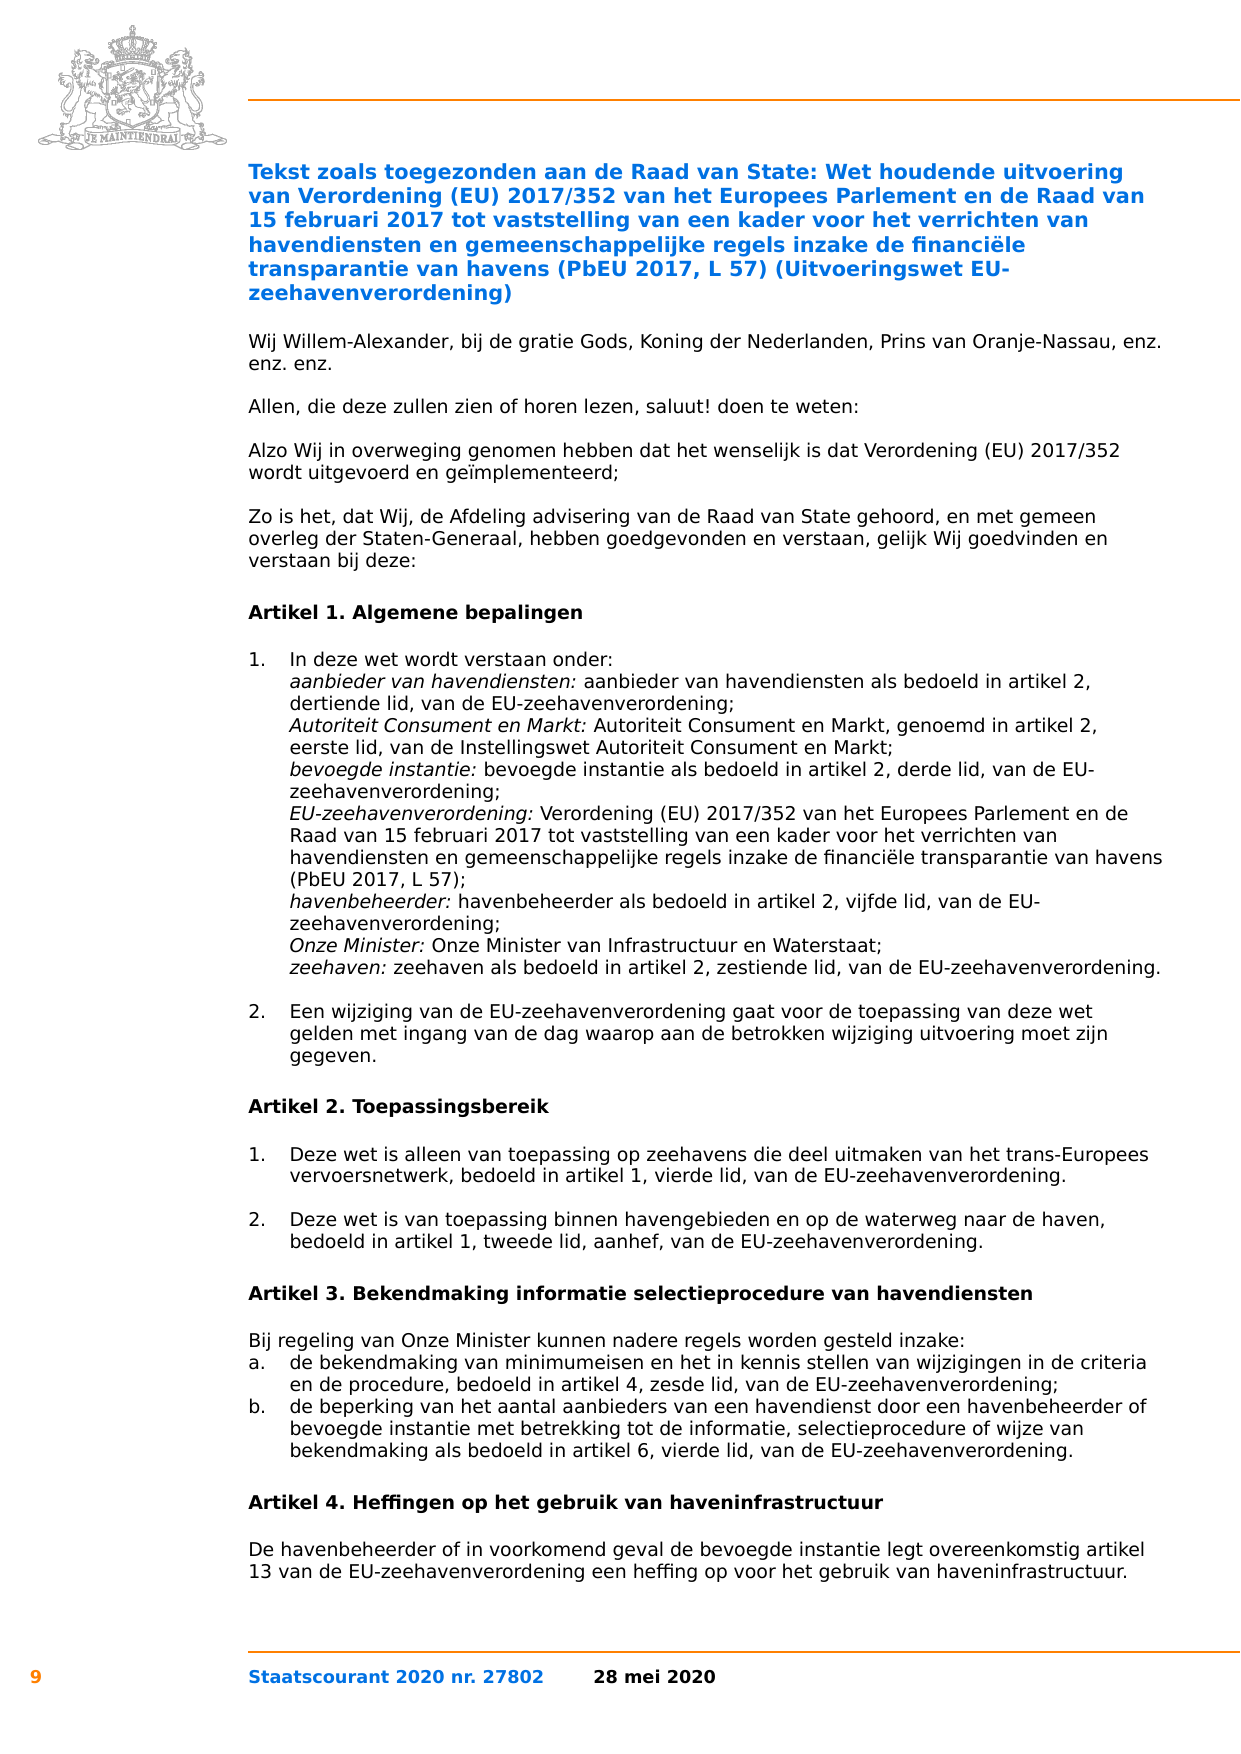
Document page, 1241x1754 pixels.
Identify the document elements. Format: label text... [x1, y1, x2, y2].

text Bij regeling van Onze Minister kunnen nadere regels worden gesteld inzake: [248, 1330, 1163, 1352]
text EU-zeehavenverordening: Verordening (EU) 2017/352 van het Europees Parlement en de Raad van 15 februari 2017 tot vaststelling van een kader voor het verrichten van havendiensten en gemeenschappelijke regels inzake de financiële transparantie van havens (PbEU 2017, L 57); [289, 803, 1163, 891]
subtitle Artikel 4. Heffingen op het gebruik van haveninfrastructuur [248, 1492, 1163, 1514]
text b. de beperking van het aantal aanbieders van een havendienst door een havenbeheerder of bevoegde instantie met betrekking tot de informatie, selectieprocedure of wijze van bekendmaking als bedoeld in artikel 6, vierde lid, van de EU-zeehavenverordening. [248, 1396, 1163, 1462]
text Autoriteit Consument en Markt: Autoriteit Consument en Markt, genoemd in artikel 2, eerste lid, van de Instellingswet Autoriteit Consument en Markt; [289, 715, 1163, 759]
text zeehaven: zeehaven als bedoeld in artikel 2, zestiende lid, van de EU-zeehavenverordening. [289, 957, 1163, 979]
text havenbeheerder: havenbeheerder als bedoeld in artikel 2, vijfde lid, van de EU-zeehavenverordening; [289, 891, 1163, 935]
text aanbieder van havendiensten: aanbieder van havendiensten als bedoeld in artikel 2, dertiende lid, van de EU-zeehavenverordening; [289, 671, 1163, 715]
subtitle Tekst zoals toegezonden aan de Raad van State: Wet houdende uitvoering van Verordening (EU) 2017/352 van het Europees Parlement en de Raad van 15 februari 2017 tot vaststelling van een kader voor het verrichten van havendiensten en gemeenschappelijke regels inzake de financiële transparantie van havens (PbEU 2017, L 57) (Uitvoeringswet EU-zeehavenverordening) [248, 160, 1163, 306]
subtitle Artikel 2. Toepassingsbereik [248, 1096, 1163, 1118]
text Alzo Wij in overweging genomen hebben dat het wenselijk is dat Verordening (EU) 2017/352 wordt uitgevoerd en geïmplementeerd; [248, 440, 1163, 484]
text De havenbeheerder of in voorkomend geval de bevoegde instantie legt overeenkomstig artikel 13 van de EU-zeehavenverordening een heffing op voor het gebruik van haveninfrastructuur. [248, 1539, 1163, 1583]
text 2. Deze wet is van toepassing binnen havengebieden en op de waterweg naar de haven, bedoeld in artikel 1, tweede lid, aanhef, van de EU-zeehavenverordening. [248, 1209, 1163, 1253]
text Allen, die deze zullen zien of horen lezen, saluut! doen te weten: [248, 396, 1163, 418]
text 2. Een wijziging van de EU-zeehavenverordening gaat voor de toepassing van deze wet gelden met ingang van de dag waarop aan de betrokken wijziging uitvoering moet zijn gegeven. [248, 1001, 1163, 1066]
subtitle Artikel 3. Bekendmaking informatie selectieprocedure van havendiensten [248, 1283, 1163, 1305]
text 1. In deze wet wordt verstaan onder: [248, 649, 1163, 671]
subtitle Artikel 1. Algemene bepalingen [248, 602, 1163, 624]
picture [38, 25, 227, 150]
text Wij Willem-Alexander, bij de gratie Gods, Koning der Nederlanden, Prins van Oranje-Nassau, enz. enz. enz. [248, 331, 1163, 374]
text bevoegde instantie: bevoegde instantie als bedoeld in artikel 2, derde lid, van de EU-zeehavenverordening; [289, 759, 1163, 803]
text a. de bekendmaking van minimumeisen en het in kennis stellen van wijzigingen in de criteria en de procedure, bedoeld in artikel 4, zesde lid, van de EU-zeehavenverordening; [248, 1352, 1163, 1396]
text Zo is het, dat Wij, de Afdeling advisering van de Raad van State gehoord, en met gemeen overleg der Staten-Generaal, hebben goedgevonden en verstaan, gelijk Wij goedvinden en verstaan bij deze: [248, 506, 1163, 572]
text 1. Deze wet is alleen van toepassing op zeehavens die deel uitmaken van het trans-Europees vervoersnetwerk, bedoeld in artikel 1, vierde lid, van de EU-zeehavenverordening. [248, 1143, 1163, 1187]
text Onze Minister: Onze Minister van Infrastructuur en Waterstaat; [289, 935, 1163, 957]
